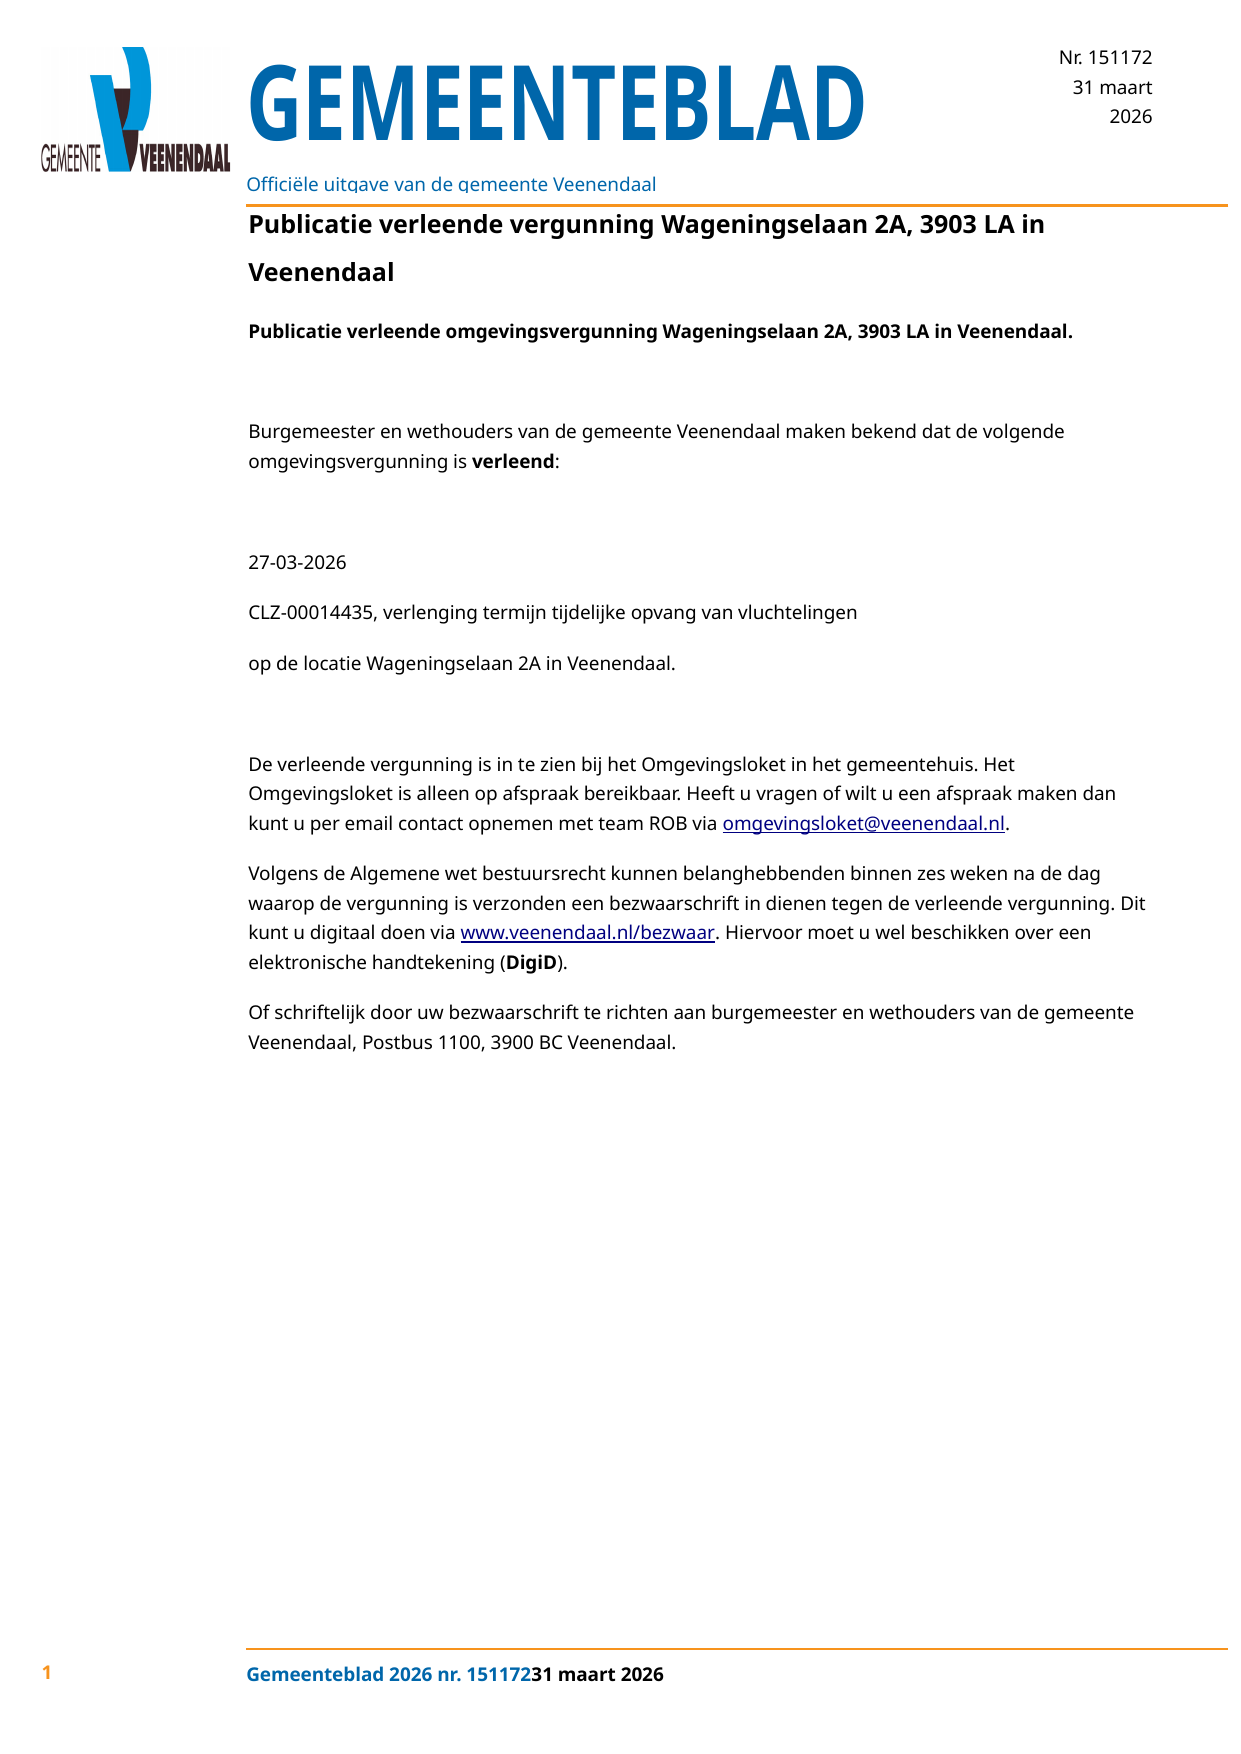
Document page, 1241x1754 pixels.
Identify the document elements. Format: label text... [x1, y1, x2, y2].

text Of schriftelijk door uw bezwaarschrift te richten aan burgemeester en wethouders van de gemeente Veenendaal, Postbus 1100, 3900 BC Veenendaal. [248, 999, 1152, 1055]
text Publicatie verleende omgevingsvergunning Wageningselaan 2A, 3903 LA in Veenendaal. [248, 318, 1152, 344]
text op de locatie Wageningselaan 2A in Veenendaal. [248, 650, 1152, 676]
text Volgens de Algemene wet bestuursrecht kunnen belanghebbenden binnen zes weken na de dag waarop de vergunning is verzonden een bezwaarschrift in dienen tegen de verleende vergunning. Dit kunt u digitaal doen via www.veenendaal.nl/bezwaar. Hiervoor moet u wel beschikken over een elektronische handtekening (DigiD). [248, 860, 1152, 975]
picture [41, 47, 130, 172]
text De verleende vergunning is in te zien bij het Omgevingsloket in het gemeentehuis. Het Omgevingsloket is alleen op afspraak bereikbaar. Heeft u vragen of wilt u een afspraak maken dan kunt u per email contact opnemen met team ROB via omgevingsloket@veenendaal.nl. [248, 751, 1152, 836]
picture [123, 47, 231, 172]
text Burgemeester en wethouders van de gemeente Veenendaal maken bekend dat de volgende omgevingsvergunning is verleend: [248, 419, 1152, 474]
text CLZ-00014435, verlenging termijn tijdelijke opvang van vluchtelingen [248, 599, 1152, 625]
text 27-03-2026 [248, 549, 1152, 575]
text Publicatie verleende vergunning Wageningselaan 2A, 3903 LA in Veenendaal [248, 207, 1152, 288]
